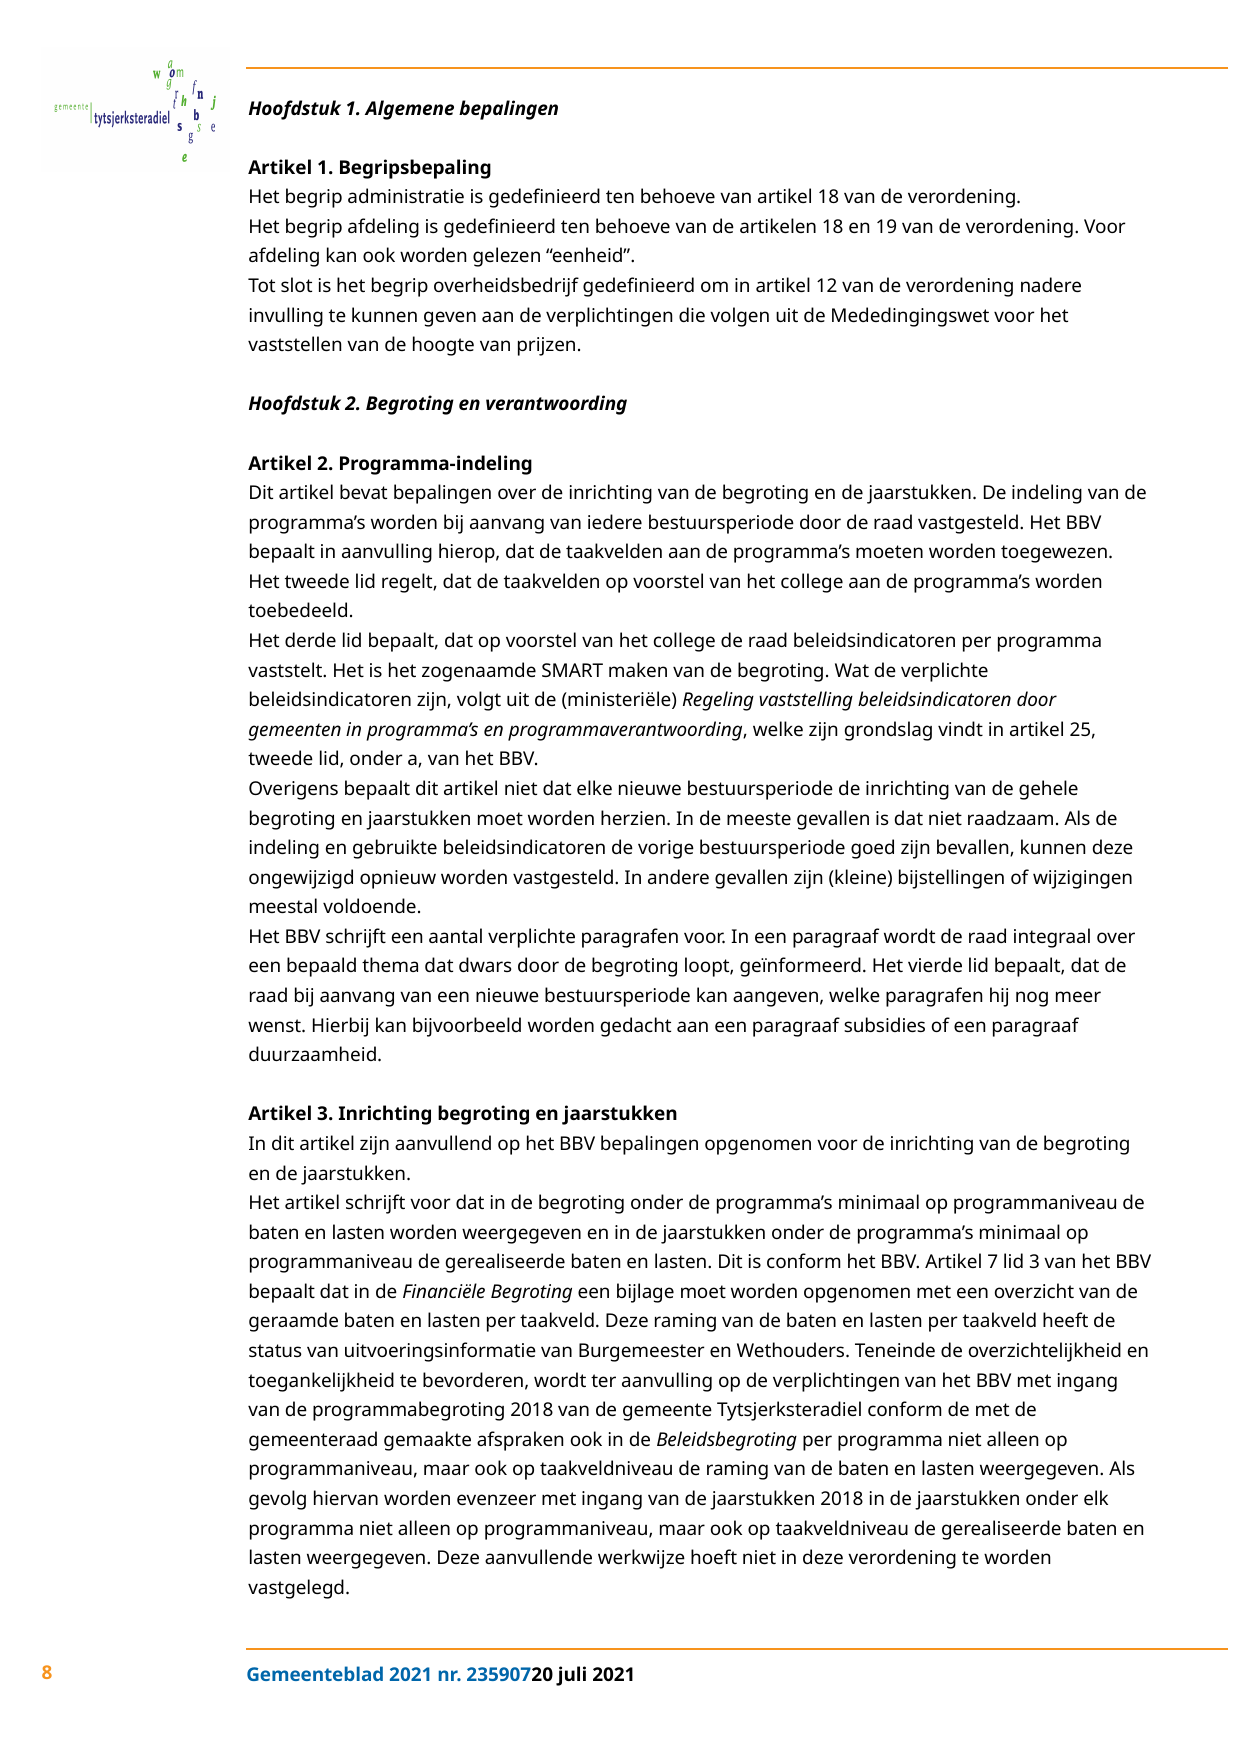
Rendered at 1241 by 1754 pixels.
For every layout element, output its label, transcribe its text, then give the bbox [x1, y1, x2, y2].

text Het derde lid bepaalt, dat op voorstel van het college de raad beleidsindicatoren per programma vaststelt. Het is het zogenaamde SMART maken van de begroting. Wat de verplichte beleidsindicatoren zijn, volgt uit de (ministeriële) Regeling vaststelling beleidsindicatoren door gemeenten in programma’s en programmaverantwoording, welke zijn grondslag vindt in artikel 25, tweede lid, onder a, van het BBV. [248, 627, 1152, 771]
text Artikel 2. Programma-indeling [248, 450, 1152, 476]
text Hoofdstuk 2. Begroting en verantwoording [248, 391, 1152, 416]
text Artikel 1. Begripsbepaling [248, 154, 1152, 180]
text Het artikel schrijft voor dat in de begroting onder de programma’s minimaal op programmaniveau de baten en lasten worden weergegeven en in de jaarstukken onder de programma’s minimaal op programmaniveau de gerealiseerde baten en lasten. Dit is conform het BBV. Artikel 7 lid 3 van het BBV bepaalt dat in de Financiële Begroting een bijlage moet worden opgenomen met een overzicht van de geraamde baten en lasten per taakveld. Deze raming van de baten en lasten per taakveld heeft de status van uitvoeringsinformatie van Burgemeester en Wethouders. Teneinde de overzichtelijkheid en toegankelijkheid te bevorderen, wordt ter aanvulling op de verplichtingen van het BBV met ingang van de programmabegroting 2018 van de gemeente Tytsjerksteradiel conform de met de gemeenteraad gemaakte afspraken ook in de Beleidsbegroting per programma niet alleen op programmaniveau, maar ook op taakveldniveau de raming van de baten en lasten weergegeven. Als gevolg hiervan worden evenzeer met ingang van de jaarstukken 2018 in de jaarstukken onder elk programma niet alleen op programmaniveau, maar ook op taakveldniveau de gerealiseerde baten en lasten weergegeven. Deze aanvullende werkwijze hoeft niet in deze verordening te worden vastgelegd. [248, 1189, 1152, 1600]
text Het BBV schrijft een aantal verplichte paragrafen voor. In een paragraaf wordt de raad integraal over een bepaald thema dat dwars door de begroting loopt, geïnformeerd. Het vierde lid bepaalt, dat de raad bij aanvang van een nieuwe bestuursperiode kan aangeven, welke paragrafen hij nog meer wenst. Hierbij kan bijvoorbeeld worden gedacht aan een paragraaf subsidies of een paragraaf duurzaamheid. [248, 923, 1152, 1067]
text Het begrip afdeling is gedefinieerd ten behoeve van de artikelen 18 en 19 van de verordening. Voor afdeling kan ook worden gelezen “eenheid”. [248, 213, 1152, 268]
text Tot slot is het begrip overheidsbedrijf gedefinieerd om in artikel 12 van de verordening nadere invulling te kunnen geven aan de verplichtingen die volgen uit de Mededingingswet voor het vaststellen van de hoogte van prijzen. [248, 272, 1152, 357]
text Het tweede lid regelt, dat de taakvelden op voorstel van het college aan de programma’s worden toebedeeld. [248, 568, 1152, 623]
text Dit artikel bevat bepalingen over de inrichting van de begroting en de jaarstukken. De indeling van de programma’s worden bij aanvang van iedere bestuursperiode door de raad vastgesteld. Het BBV bepaalt in aanvulling hierop, dat de taakvelden aan de programma’s moeten worden toegewezen. [248, 479, 1152, 564]
picture [41, 47, 231, 172]
text Artikel 3. Inrichting begroting en jaarstukken [248, 1101, 1152, 1126]
text In dit artikel zijn aanvullend op het BBV bepalingen opgenomen voor de inrichting van de begroting en de jaarstukken. [248, 1130, 1152, 1186]
text Hoofdstuk 1. Algemene bepalingen [248, 95, 1152, 121]
text Het begrip administratie is gedefinieerd ten behoeve van artikel 18 van de verordening. [248, 183, 1152, 209]
text Overigens bepaalt dit artikel niet dat elke nieuwe bestuursperiode de inrichting van de gehele begroting en jaarstukken moet worden herzien. In de meeste gevallen is dat niet raadzaam. Als de indeling en gebruikte beleidsindicatoren de vorige bestuursperiode goed zijn bevallen, kunnen deze ongewijzigd opnieuw worden vastgesteld. In andere gevallen zijn (kleine) bijstellingen of wijzigingen meestal voldoende. [248, 775, 1152, 919]
